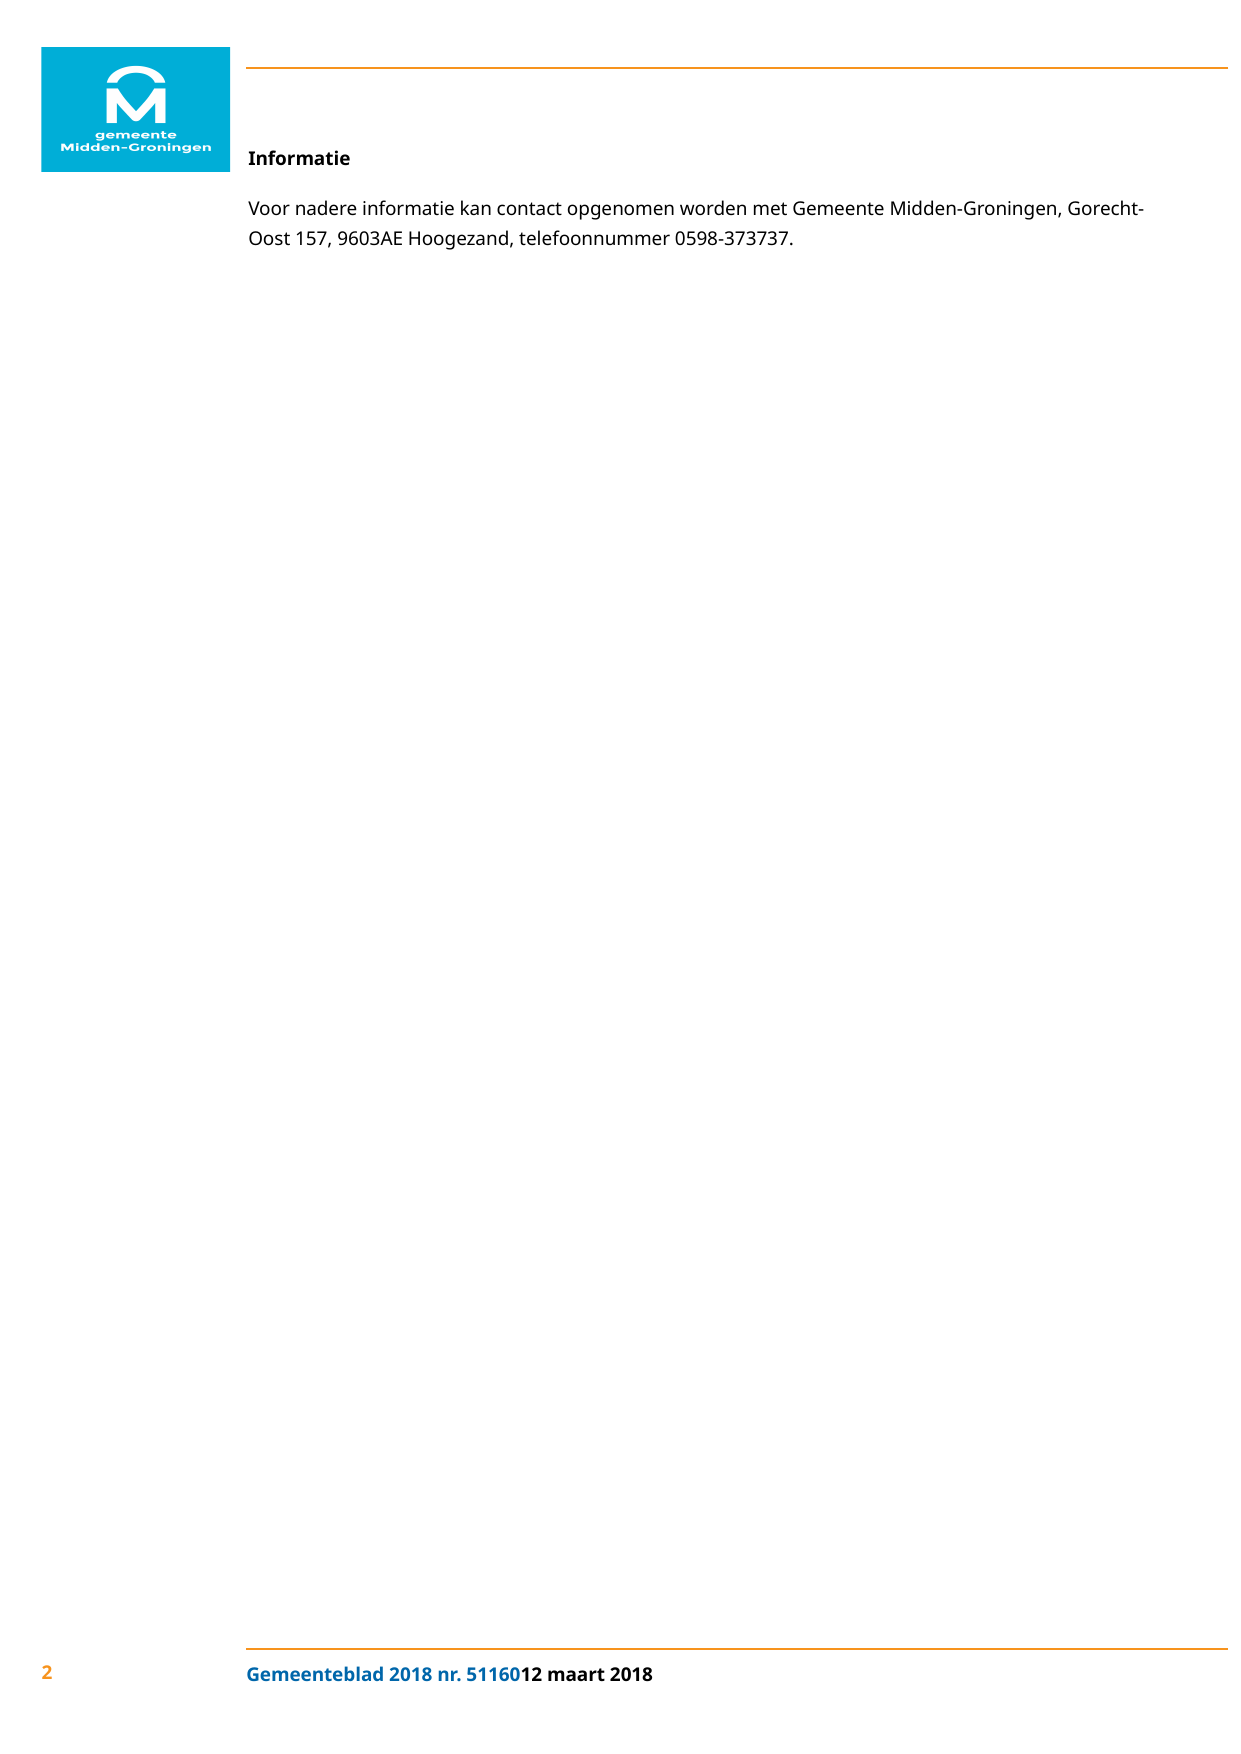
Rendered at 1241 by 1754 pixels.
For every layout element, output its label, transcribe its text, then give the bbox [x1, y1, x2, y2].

picture [108, 66, 164, 82]
text Voor nadere informatie kan contact opgenomen worden met Gemeente Midden-Groningen, Gorecht-Oost 157, 9603AE Hoogezand, telefoonnummer 0598-373737. [248, 196, 1152, 251]
text Informatie [248, 145, 1152, 171]
picture [184, 146, 190, 153]
picture [107, 89, 165, 122]
